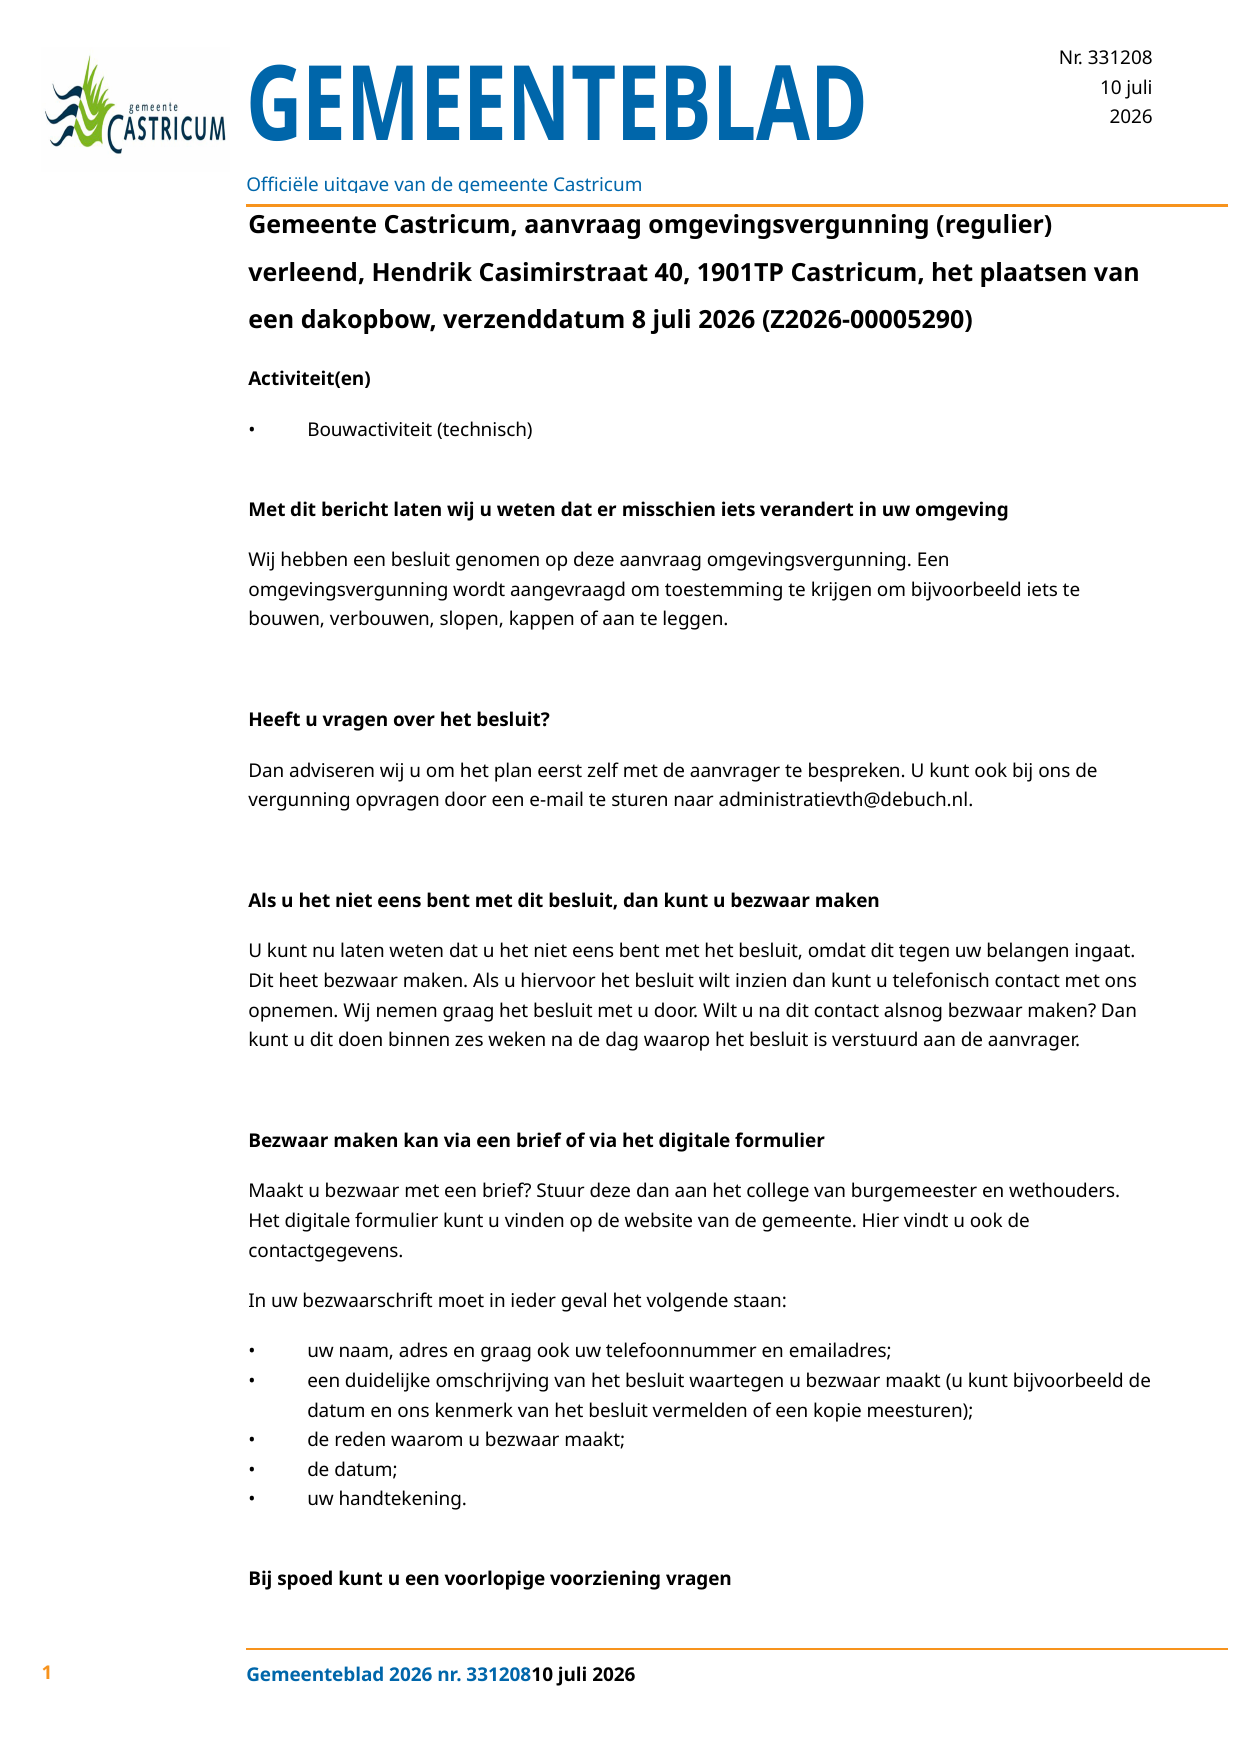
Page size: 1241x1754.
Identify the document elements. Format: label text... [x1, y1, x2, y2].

text Heeft u vragen over het besluit? [248, 706, 1152, 732]
text Met dit bericht laten wij u weten dat er misschien iets verandert in uw omgeving [248, 496, 1152, 522]
list Bouwactiviteit (technisch) [248, 416, 1152, 442]
picture [41, 47, 231, 172]
text In uw bezwaarschrift moet in ieder geval het volgende staan: [248, 1287, 1152, 1313]
text Dan adviseren wij u om het plan eerst zelf met de aanvrager te bespreken. U kunt ook bij ons de vergunning opvragen door een e-mail te sturen naar administratievth@debuch.nl. [248, 757, 1152, 812]
list uw handtekening. [248, 1486, 1152, 1511]
text Wij hebben een besluit genomen op deze aanvraag omgevingsvergunning. Een omgevingsvergunning wordt aangevraagd om toestemming te krijgen om bijvoorbeeld iets te bouwen, verbouwen, slopen, kappen of aan te leggen. [248, 546, 1152, 631]
text Bezwaar maken kan via een brief of via het digitale formulier [248, 1127, 1152, 1153]
text Activiteit(en) [248, 366, 1152, 391]
list de reden waarom u bezwaar maakt; [248, 1426, 1152, 1452]
text Maakt u bezwaar met een brief? Stuur deze dan aan het college van burgemeester en wethouders. Het digitale formulier kunt u vinden op de website van de gemeente. Hier vindt u ook de contactgegevens. [248, 1178, 1152, 1262]
list de datum; [248, 1456, 1152, 1482]
text Bij spoed kunt u een voorlopige voorziening vragen [248, 1566, 1152, 1591]
text U kunt nu laten weten dat u het niet eens bent met het besluit, omdat dit tegen uw belangen ingaat. Dit heet bezwaar maken. Als u hiervoor het besluit wilt inzien dan kunt u telefonisch contact met ons opnemen. Wij nemen graag het besluit met u door. Wilt u na dit contact alsnog bezwaar maken? Dan kunt u dit doen binnen zes weken na de dag waarop het besluit is verstuurd aan de aanvrager. [248, 938, 1152, 1052]
list een duidelijke omschrijving van het besluit waartegen u bezwaar maakt (u kunt bijvoorbeeld de datum en ons kenmerk van het besluit vermelden of een kopie meesturen); [248, 1367, 1152, 1422]
text Gemeente Castricum, aanvraag omgevingsvergunning (regulier) verleend, Hendrik Casimirstraat 40, 1901TP Castricum, het plaatsen van een dakopbow, verzenddatum 8 juli 2026 (Z2026-00005290) [248, 207, 1152, 336]
list uw naam, adres en graag ook uw telefoonnummer en emailadres; [248, 1338, 1152, 1363]
text Als u het niet eens bent met dit besluit, dan kunt u bezwaar maken [248, 887, 1152, 913]
